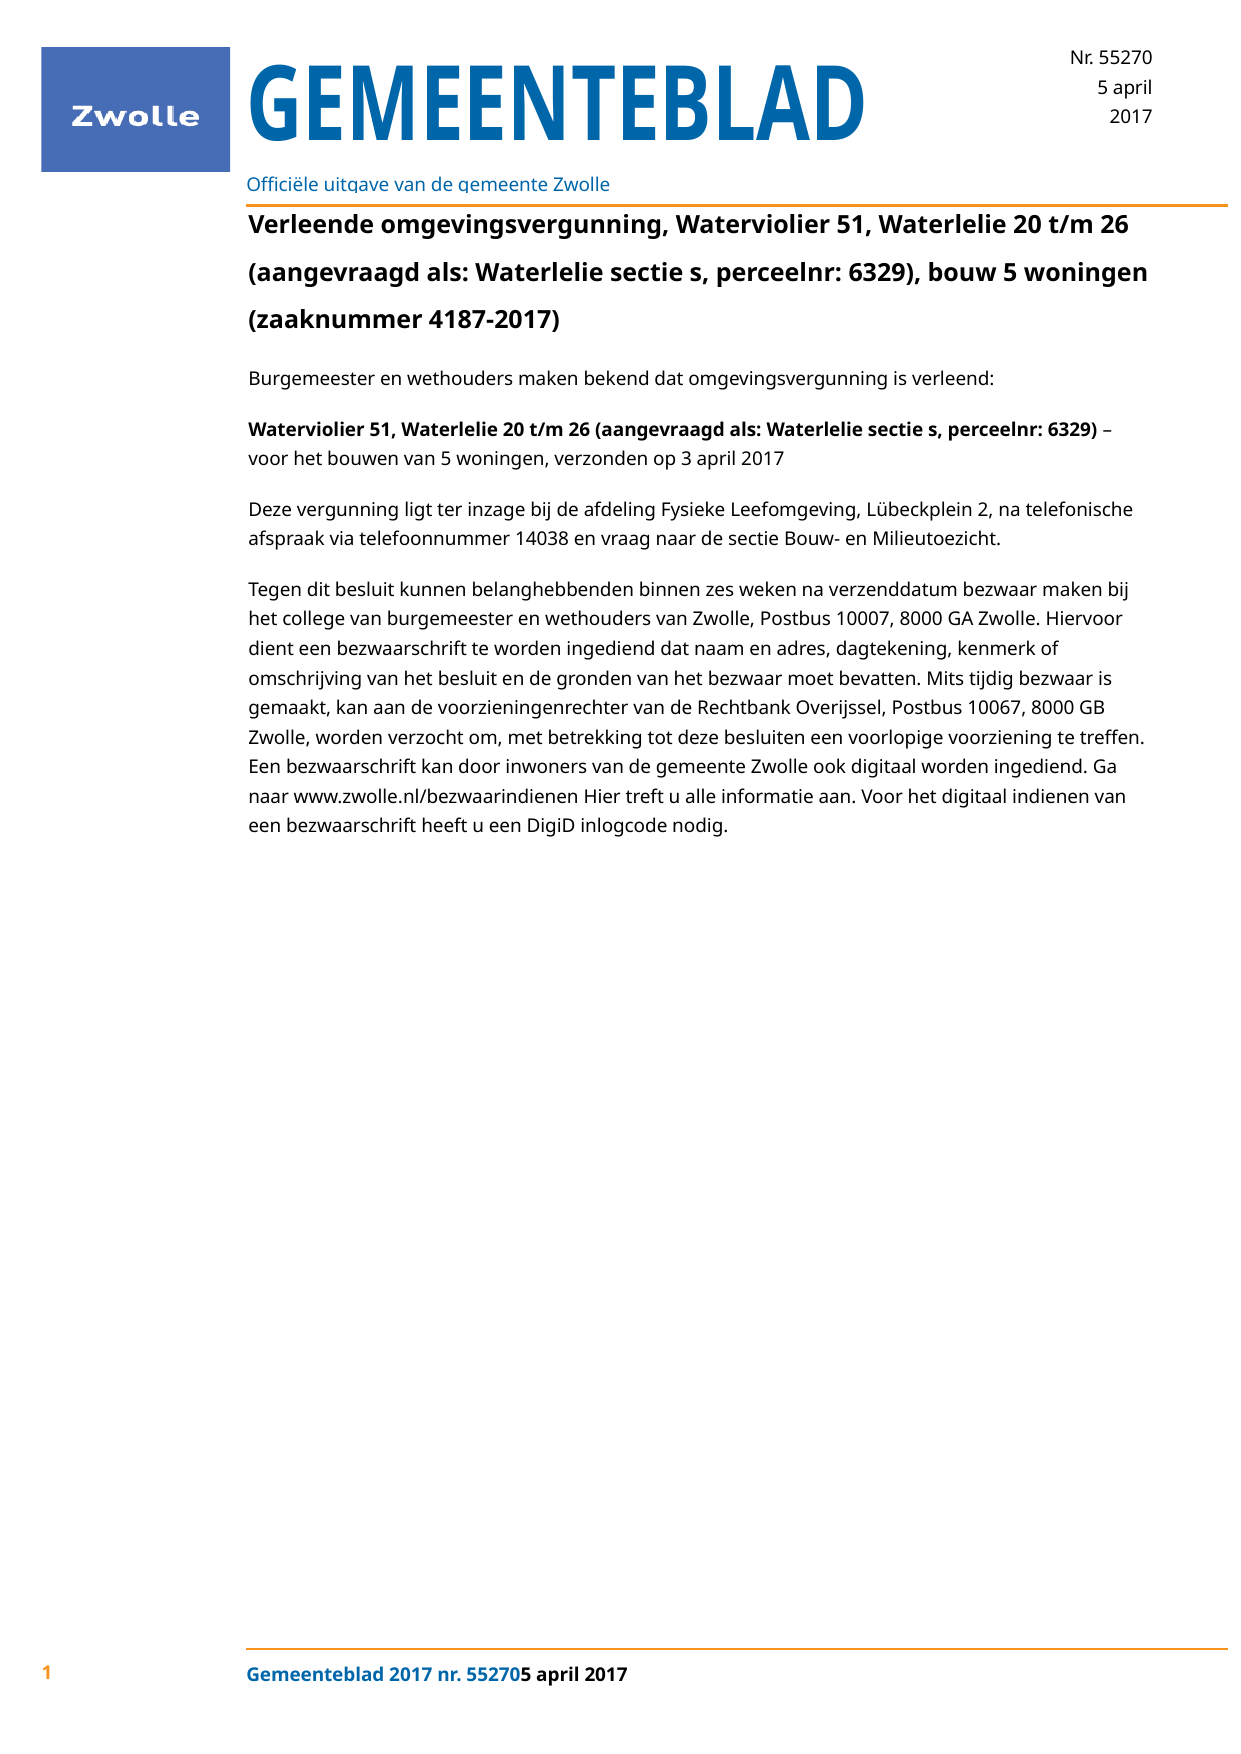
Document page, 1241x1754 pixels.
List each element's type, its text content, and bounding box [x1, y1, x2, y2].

text Burgemeester en wethouders maken bekend dat omgevingsvergunning is verleend: [248, 366, 1152, 391]
text Deze vergunning ligt ter inzage bij de afdeling Fysieke Leefomgeving, Lübeckplein 2, na telefonische afspraak via telefoonnummer 14038 en vraag naar de sectie Bouw- en Milieutoezicht. [248, 496, 1152, 551]
text Tegen dit besluit kunnen belanghebbenden binnen zes weken na verzenddatum bezwaar maken bij het college van burgemeester en wethouders van Zwolle, Postbus 10007, 8000 GA Zwolle. Hiervoor dient een bezwaarschrift te worden ingediend dat naam en adres, dagtekening, kenmerk of omschrijving van het besluit en de gronden van het bezwaar moet bevatten. Mits tijdig bezwaar is gemaakt, kan aan de voorzieningenrechter van de Rechtbank Overijssel, Postbus 10067, 8000 GB Zwolle, worden verzocht om, met betrekking tot deze besluiten een voorlopige voorziening te treffen. Een bezwaarschrift kan door inwoners van de gemeente Zwolle ook digitaal worden ingediend. Ga naar www.zwolle.nl/bezwaarindienen Hier treft u alle informatie aan. Voor het digitaal indienen van een bezwaarschrift heeft u een DigiD inlogcode nodig. [248, 576, 1152, 838]
text Verleende omgevingsvergunning, Waterviolier 51, Waterlelie 20 t/m 26 (aangevraagd als: Waterlelie sectie s, perceelnr: 6329), bouw 5 woningen (zaaknummer 4187-2017) [248, 207, 1152, 336]
text Waterviolier 51, Waterlelie 20 t/m 26 (aangevraagd als: Waterlelie sectie s, perceelnr: 6329) – voor het bouwen van 5 woningen, verzonden op 3 april 2017 [248, 416, 1152, 471]
picture [41, 47, 231, 172]
